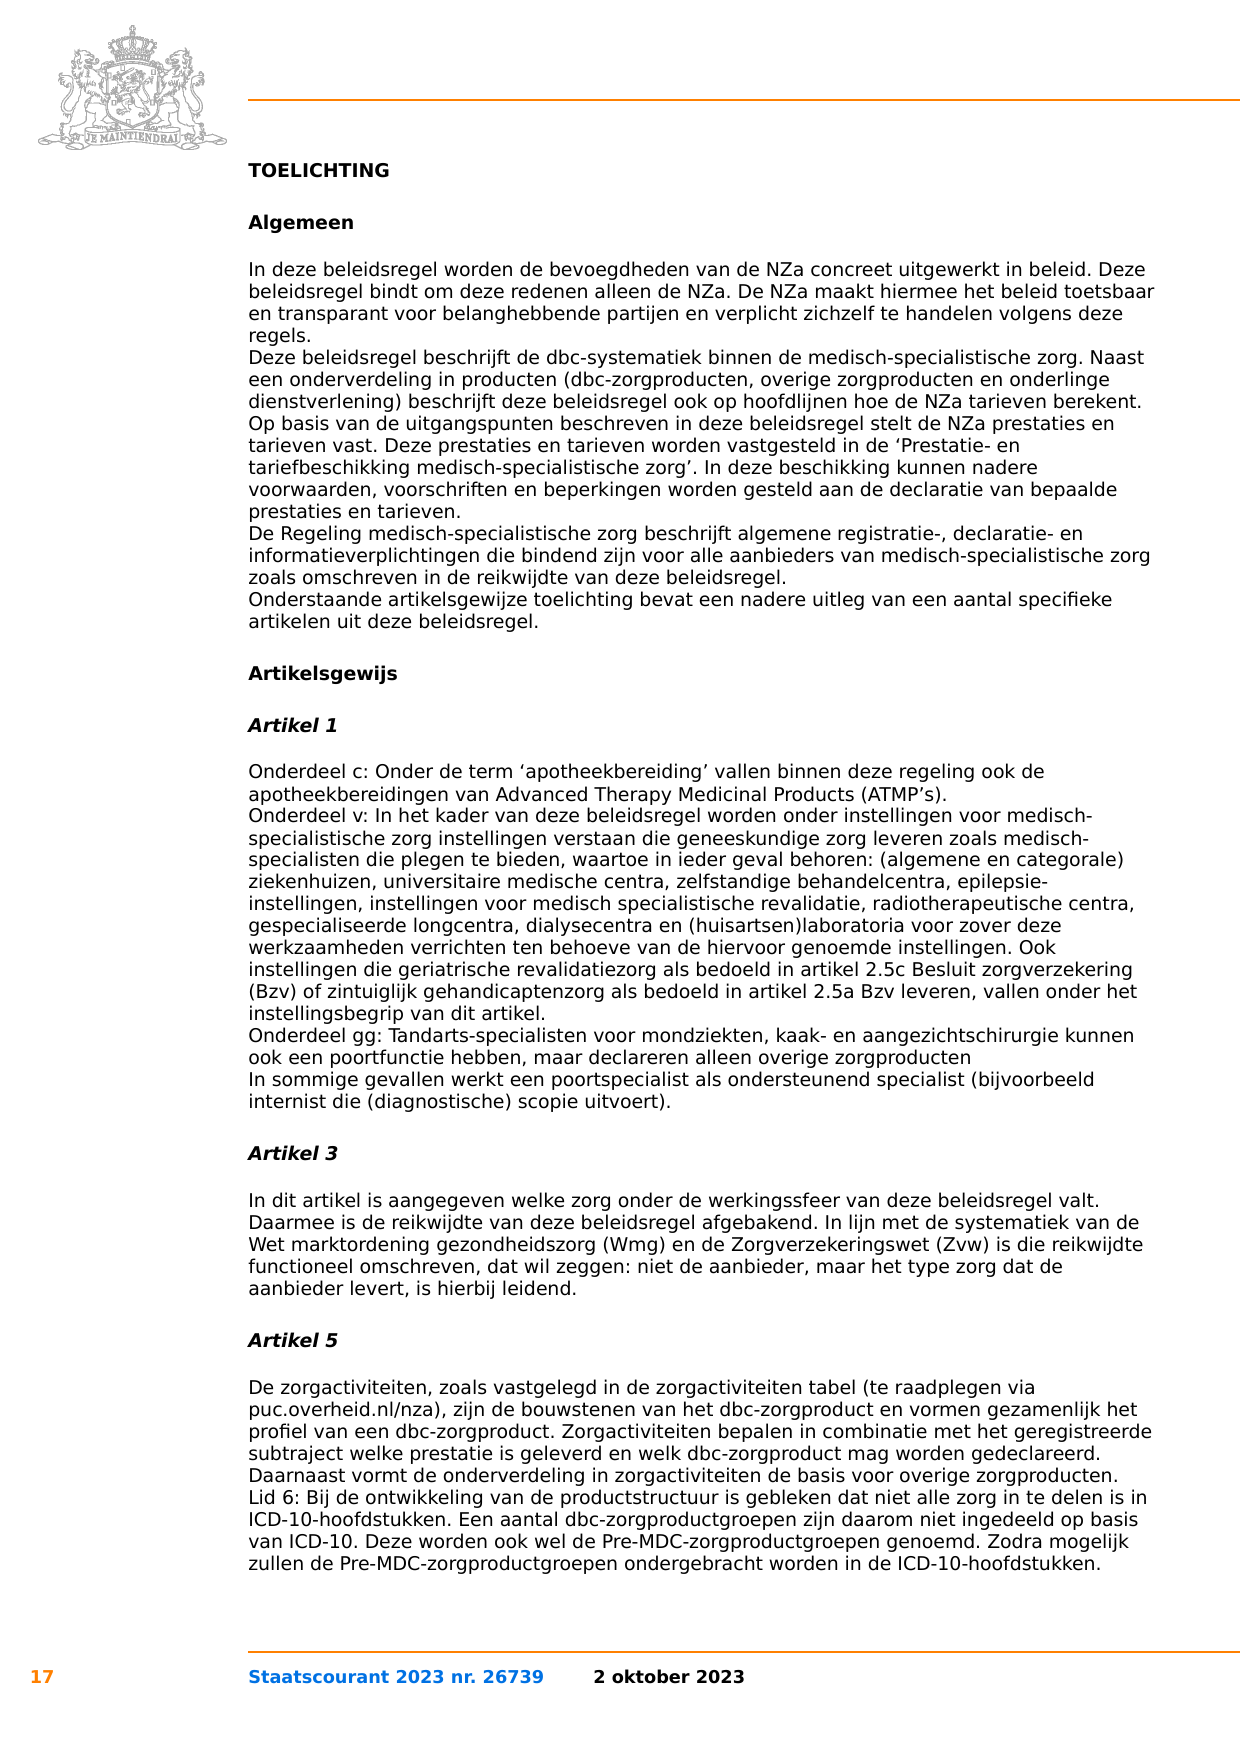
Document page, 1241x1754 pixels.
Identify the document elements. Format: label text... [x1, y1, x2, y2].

text De Regeling medisch-specialistische zorg beschrijft algemene registratie-, declaratie- en informatieverplichtingen die bindend zijn voor alle aanbieders van medisch-specialistische zorg zoals omschreven in de reikwijdte van deze beleidsregel. [248, 523, 1163, 588]
subtitle TOELICHTING [248, 160, 1163, 182]
text Deze beleidsregel beschrijft de dbc-systematiek binnen de medisch-specialistische zorg. Naast een onderverdeling in producten (dbc-zorgproducten, overige zorgproducten en onderlinge dienstverlening) beschrijft deze beleidsregel ook op hoofdlijnen hoe de NZa tarieven berekent. [248, 347, 1163, 413]
picture [38, 25, 227, 150]
subtitle Artikel 5 [248, 1330, 1163, 1352]
text Onderstaande artikelsgewijze toelichting bevat een nadere uitleg van een aantal specifieke artikelen uit deze beleidsregel. [248, 588, 1163, 632]
subtitle Artikel 3 [248, 1143, 1163, 1165]
text De zorgactiviteiten, zoals vastgelegd in de zorgactiviteiten tabel (te raadplegen via puc.overheid.nl/nza), zijn de bouwstenen van het dbc-zorgproduct en vormen gezamenlijk het profiel van een dbc-zorgproduct. Zorgactiviteiten bepalen in combinatie met het geregistreerde subtraject welke prestatie is geleverd en welk dbc-zorgproduct mag worden gedeclareerd. Daarnaast vormt de onderverdeling in zorgactiviteiten de basis voor overige zorgproducten. [248, 1377, 1163, 1487]
text Onderdeel c: Onder de term ‘apotheekbereiding’ vallen binnen deze regeling ook de apotheekbereidingen van Advanced Therapy Medicinal Products (ATMP’s). [248, 761, 1163, 805]
text Onderdeel v: In het kader van deze beleidsregel worden onder instellingen voor medisch-specialistische zorg instellingen verstaan die geneeskundige zorg leveren zoals medisch-specialisten die plegen te bieden, waartoe in ieder geval behoren: (algemene en categorale) ziekenhuizen, universitaire medische centra, zelfstandige behandelcentra, epilepsie-instellingen, instellingen voor medisch specialistische revalidatie, radiotherapeutische centra, gespecialiseerde longcentra, dialysecentra en (huisartsen)laboratoria voor zover deze werkzaamheden verrichten ten behoeve van de hiervoor genoemde instellingen. Ook instellingen die geriatrische revalidatiezorg als bedoeld in artikel 2.5c Besluit zorgverzekering (Bzv) of zintuiglijk gehandicaptenzorg als bedoeld in artikel 2.5a Bzv leveren, vallen onder het instellingsbegrip van dit artikel. [248, 805, 1163, 1025]
text Op basis van de uitgangspunten beschreven in deze beleidsregel stelt de NZa prestaties en tarieven vast. Deze prestaties en tarieven worden vastgesteld in de ‘Prestatie- en tariefbeschikking medisch-specialistische zorg’. In deze beschikking kunnen nadere voorwaarden, voorschriften en beperkingen worden gesteld aan de declaratie van bepaalde prestaties en tarieven. [248, 413, 1163, 523]
subtitle Algemeen [248, 212, 1163, 234]
text In dit artikel is aangegeven welke zorg onder de werkingssfeer van deze beleidsregel valt. Daarmee is de reikwijdte van deze beleidsregel afgebakend. In lijn met de systematiek van de Wet marktordening gezondheidszorg (Wmg) en de Zorgverzekeringswet (Zvw) is die reikwijdte functioneel omschreven, dat wil zeggen: niet de aanbieder, maar het type zorg dat de aanbieder levert, is hierbij leidend. [248, 1190, 1163, 1300]
text Lid 6: Bij de ontwikkeling van de productstructuur is gebleken dat niet alle zorg in te delen is in ICD-10-hoofdstukken. Een aantal dbc-zorgproductgroepen zijn daarom niet ingedeeld op basis van ICD-10. Deze worden ook wel de Pre-MDC-zorgproductgroepen genoemd. Zodra mogelijk zullen de Pre-MDC-zorgproductgroepen ondergebracht worden in de ICD-10-hoofdstukken. [248, 1487, 1163, 1575]
text Onderdeel gg: Tandarts-specialisten voor mondziekten, kaak- en aangezichtschirurgie kunnen ook een poortfunctie hebben, maar declareren alleen overige zorgproducten [248, 1025, 1163, 1069]
subtitle Artikelsgewijs [248, 662, 1163, 684]
subtitle Artikel 1 [248, 714, 1163, 736]
text In sommige gevallen werkt een poortspecialist als ondersteunend specialist (bijvoorbeeld internist die (diagnostische) scopie uitvoert). [248, 1069, 1163, 1113]
text In deze beleidsregel worden de bevoegdheden van de NZa concreet uitgewerkt in beleid. Deze beleidsregel bindt om deze redenen alleen de NZa. De NZa maakt hiermee het beleid toetsbaar en transparant voor belanghebbende partijen en verplicht zichzelf te handelen volgens deze regels. [248, 259, 1163, 347]
